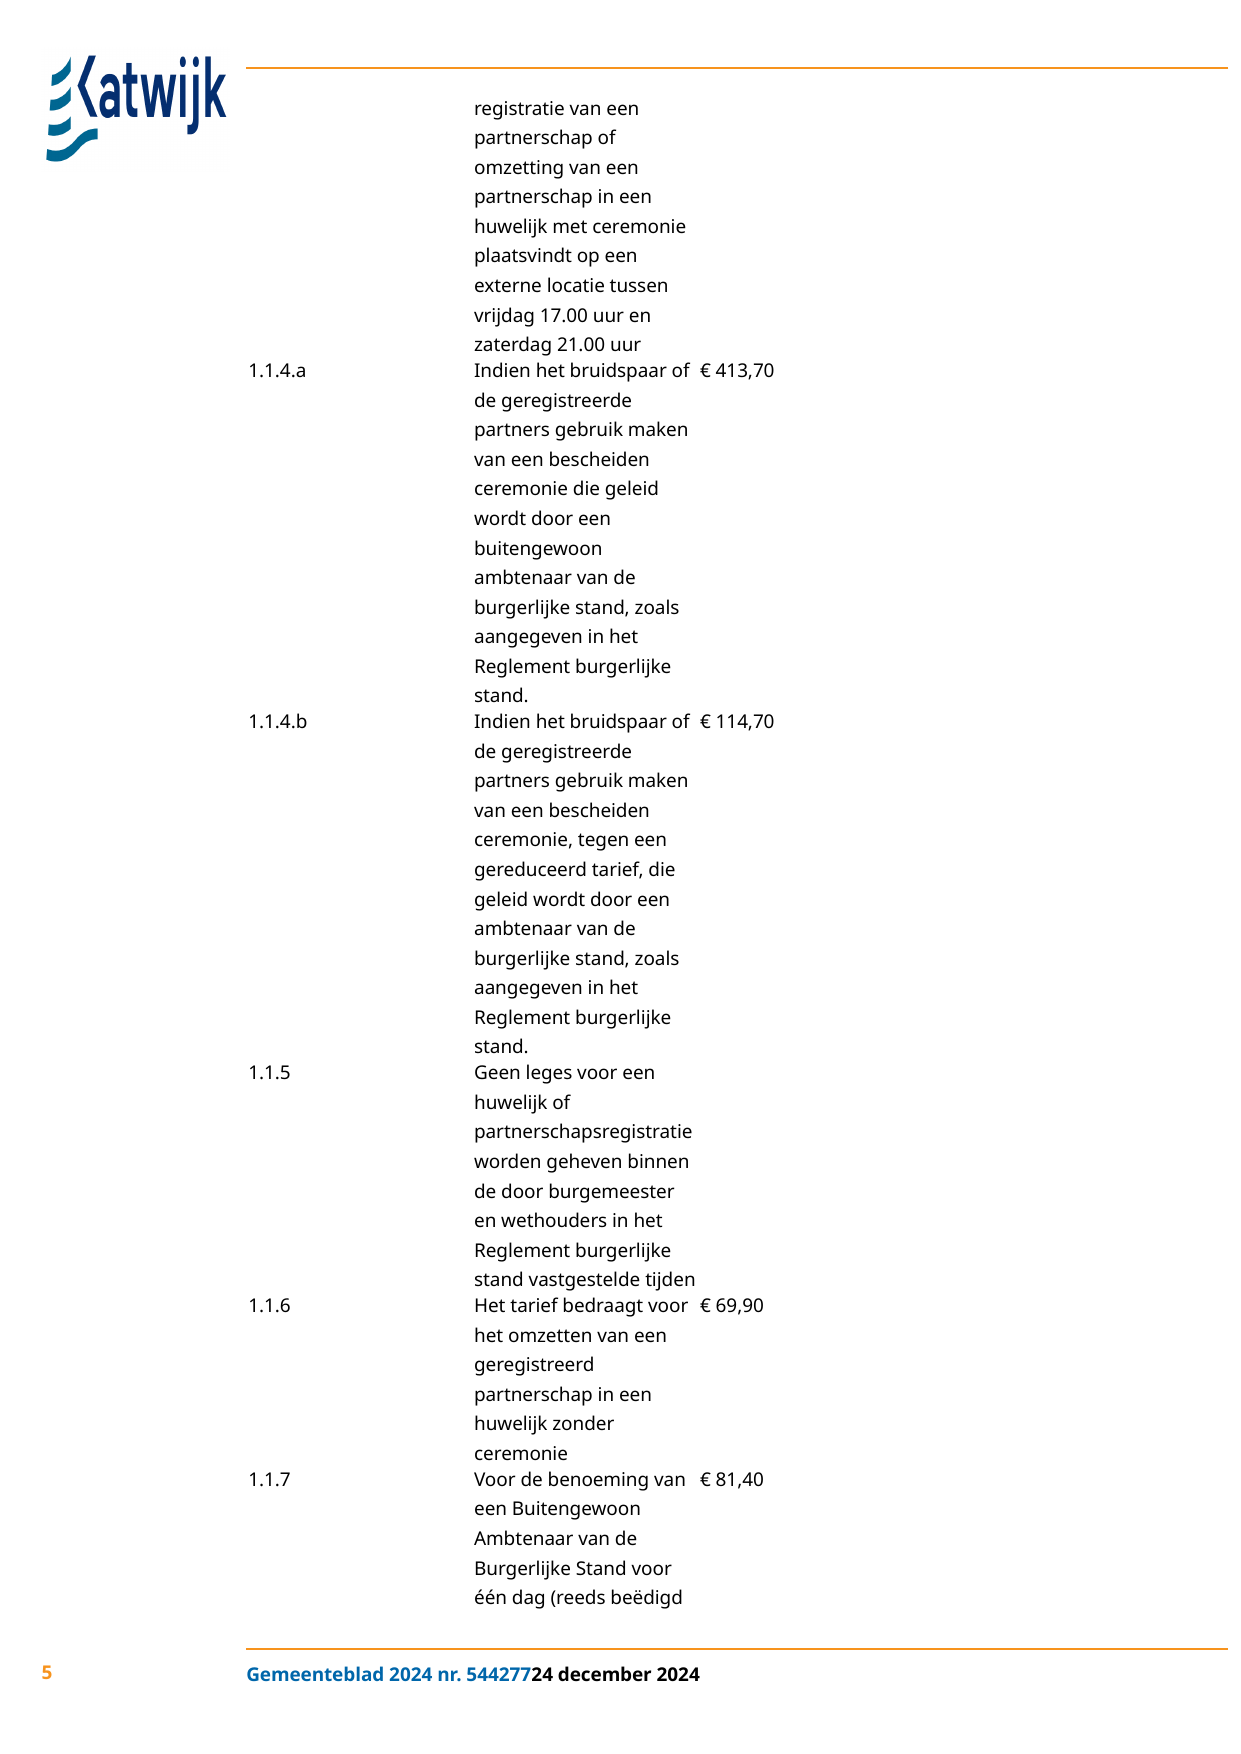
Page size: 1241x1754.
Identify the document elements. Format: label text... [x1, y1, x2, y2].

table_cell Indien het bruidspaar of de geregistreerde partners gebruik maken van een bescheiden ceremonie, tegen een gereduceerd tarief, die geleid wordt door een ambtenaar van de burgerlijke stand, zoals aangegeven in het Reglement burgerlijke stand. [474, 708, 700, 1059]
table_cell 1.1.4.b [248, 708, 474, 1059]
picture [41, 47, 231, 172]
table_cell [700, 1060, 926, 1292]
table_cell € 413,70 [700, 357, 926, 708]
table_cell Voor de benoeming van een Buitengewoon Ambtenaar van de Burgerlijke Stand voor één dag (reeds beëdigd [474, 1466, 700, 1610]
table_cell [700, 95, 926, 357]
table_cell Indien het bruidspaar of de geregistreerde partners gebruik maken van een bescheiden ceremonie die geleid wordt door een buitengewoon ambtenaar van de burgerlijke stand, zoals aangegeven in het Reglement burgerlijke stand. [474, 357, 700, 708]
table_cell 1.1.6 [248, 1292, 474, 1466]
table_cell € 114,70 [700, 708, 926, 1059]
table_cell [248, 95, 474, 357]
table_cell € 69,90 [700, 1292, 926, 1466]
table_cell 1.1.5 [248, 1060, 474, 1292]
table_cell € 81,40 [700, 1466, 926, 1610]
table_cell 1.1.7 [248, 1466, 474, 1610]
table_cell registratie van een partnerschap of omzetting van een partnerschap in een huwelijk met ceremonie plaatsvindt op een externe locatie tussen vrijdag 17.00 uur en zaterdag 21.00 uur [474, 95, 700, 357]
table_cell Geen leges voor een huwelijk of partnerschapsregistratie worden geheven binnen de door burgemeester en wethouders in het Reglement burgerlijke stand vastgestelde tijden [474, 1060, 700, 1292]
table_cell 1.1.4.a [248, 357, 474, 708]
table_cell Het tarief bedraagt voor het omzetten van een geregistreerd partnerschap in een huwelijk zonder ceremonie [474, 1292, 700, 1466]
